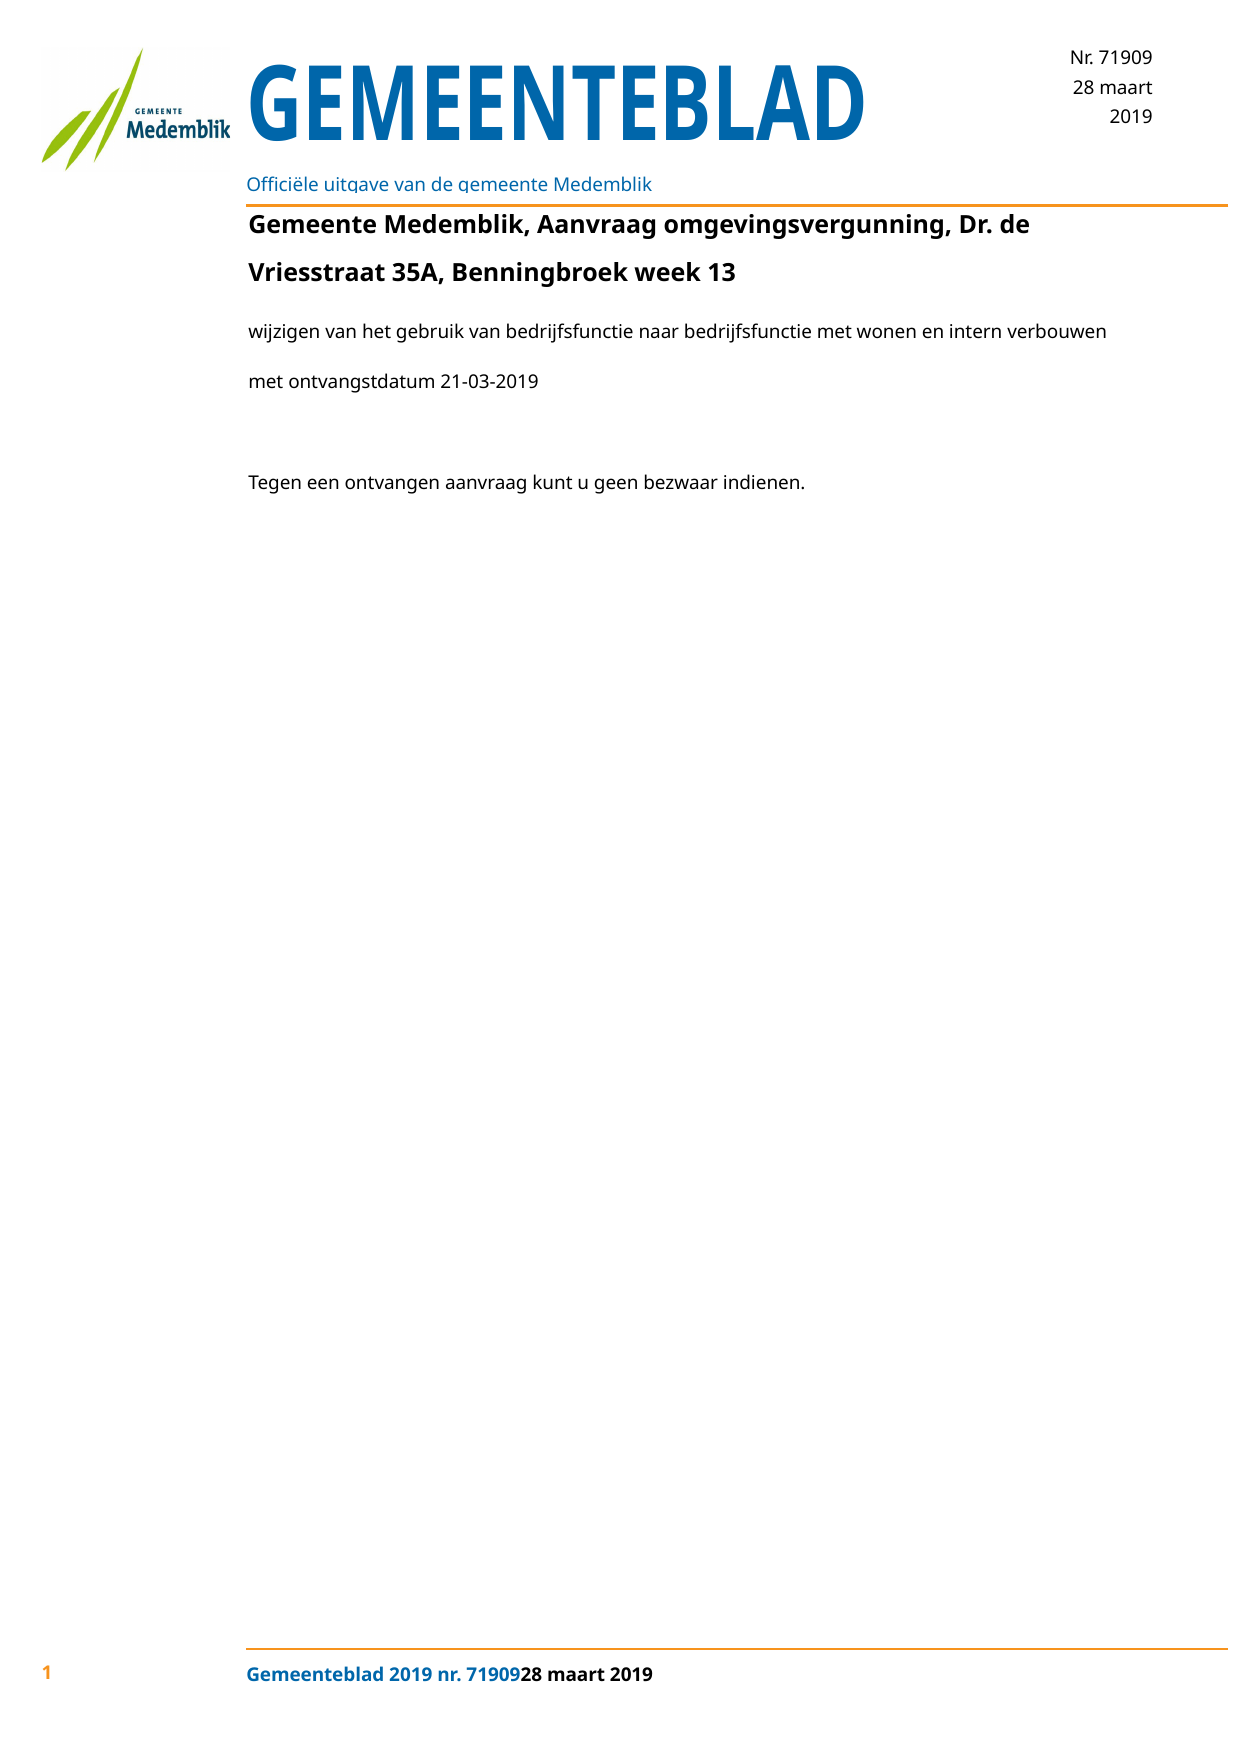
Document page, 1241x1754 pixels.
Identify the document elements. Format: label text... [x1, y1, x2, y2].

text Gemeente Medemblik, Aanvraag omgevingsvergunning, Dr. de Vriesstraat 35A, Benningbroek week 13 [248, 207, 1152, 288]
text Tegen een ontvangen aanvraag kunt u geen bezwaar indienen. [248, 469, 1152, 495]
picture [41, 47, 231, 172]
text met ontvangstdatum 21-03-2019 [248, 368, 1152, 394]
text wijzigen van het gebruik van bedrijfsfunctie naar bedrijfsfunctie met wonen en intern verbouwen [248, 318, 1152, 344]
